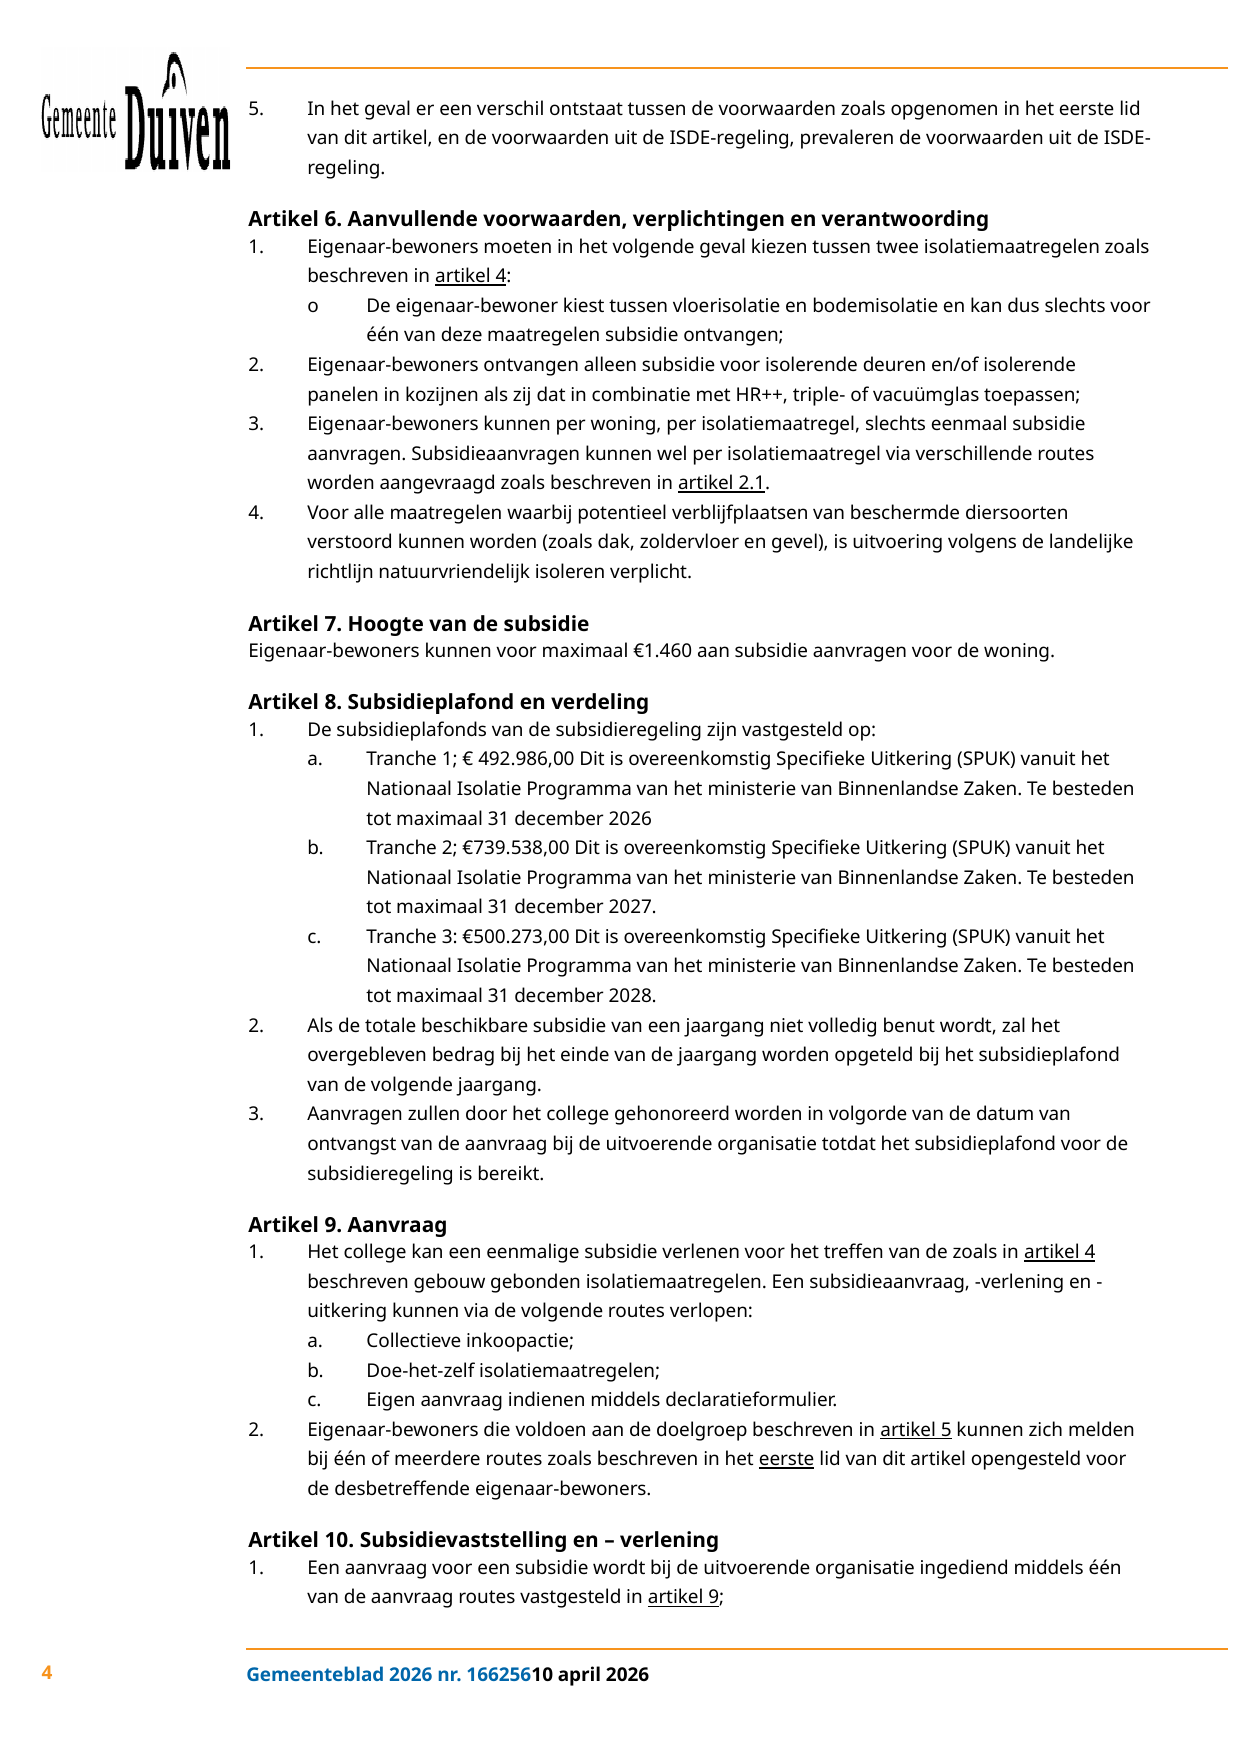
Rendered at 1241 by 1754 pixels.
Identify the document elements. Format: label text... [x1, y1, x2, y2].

text Eigenaar-bewoners kunnen voor maximaal €1.460 aan subsidie aanvragen voor de woning. [248, 637, 1152, 663]
list Doe-het-zelf isolatiemaatregelen; [307, 1357, 1152, 1383]
picture [41, 47, 231, 172]
list Eigen aanvraag indienen middels declaratieformulier. [307, 1386, 1152, 1412]
list De eigenaar-bewoner kiest tussen vloerisolatie en bodemisolatie en kan dus slechts voor één van deze maatregelen subsidie ontvangen; [307, 292, 1152, 347]
list Een aanvraag voor een subsidie wordt bij de uitvoerende organisatie ingediend middels één van de aanvraag routes vastgesteld in artikel 9; [248, 1554, 1152, 1609]
text Artikel 9. Aanvraag [248, 1210, 1152, 1238]
text Artikel 6. Aanvullende voorwaarden, verplichtingen en verantwoording [248, 204, 1152, 233]
text Artikel 10. Subsidievaststelling en – verlening [248, 1526, 1152, 1554]
list Eigenaar-bewoners moeten in het volgende geval kiezen tussen twee isolatiemaatregelen zoals beschreven in artikel 4: [248, 233, 1152, 288]
list Het college kan een eenmalige subsidie verlenen voor het treffen van de zoals in artikel 4 beschreven gebouw gebonden isolatiemaatregelen. Een subsidieaanvraag, -verlening en - uitkering kunnen via de volgende routes verlopen: [248, 1238, 1152, 1323]
list Eigenaar-bewoners die voldoen aan de doelgroep beschreven in artikel 5 kunnen zich melden bij één of meerdere routes zoals beschreven in het eerste lid van dit artikel opengesteld voor de desbetreffende eigenaar-bewoners. [248, 1416, 1152, 1501]
text Artikel 7. Hoogte van de subsidie [248, 609, 1152, 637]
list Tranche 1; € 492.986,00 Dit is overeenkomstig Specifieke Uitkering (SPUK) vanuit het Nationaal Isolatie Programma van het ministerie van Binnenlandse Zaken. Te besteden tot maximaal 31 december 2026 [307, 746, 1152, 830]
list Voor alle maatregelen waarbij potentieel verblijfplaatsen van beschermde diersoorten verstoord kunnen worden (zoals dak, zoldervloer en gevel), is uitvoering volgens de landelijke richtlijn natuurvriendelijk isoleren verplicht. [248, 499, 1152, 584]
list Aanvragen zullen door het college gehonoreerd worden in volgorde van de datum van ontvangst van de aanvraag bij de uitvoerende organisatie totdat het subsidieplafond voor de subsidieregeling is bereikt. [248, 1101, 1152, 1185]
text Artikel 8. Subsidieplafond en verdeling [248, 687, 1152, 716]
list Tranche 3: €500.273,00 Dit is overeenkomstig Specifieke Uitkering (SPUK) vanuit het Nationaal Isolatie Programma van het ministerie van Binnenlandse Zaken. Te besteden tot maximaal 31 december 2028. [307, 923, 1152, 1008]
list Als de totale beschikbare subsidie van een jaargang niet volledig benut wordt, zal het overgebleven bedrag bij het einde van de jaargang worden opgeteld bij het subsidieplafond van de volgende jaargang. [248, 1012, 1152, 1097]
list Eigenaar-bewoners kunnen per woning, per isolatiemaatregel, slechts eenmaal subsidie aanvragen. Subsidieaanvragen kunnen wel per isolatiemaatregel via verschillende routes worden aangevraagd zoals beschreven in artikel 2.1. [248, 410, 1152, 495]
list De subsidieplafonds van de subsidieregeling zijn vastgesteld op: [248, 716, 1152, 742]
list Eigenaar-bewoners ontvangen alleen subsidie voor isolerende deuren en/of isolerende panelen in kozijnen als zij dat in combinatie met HR++, triple- of vacuümglas toepassen; [248, 351, 1152, 406]
list Collectieve inkoopactie; [307, 1327, 1152, 1353]
list Tranche 2; €739.538,00 Dit is overeenkomstig Specifieke Uitkering (SPUK) vanuit het Nationaal Isolatie Programma van het ministerie van Binnenlandse Zaken. Te besteden tot maximaal 31 december 2027. [307, 834, 1152, 919]
list In het geval er een verschil ontstaat tussen de voorwaarden zoals opgenomen in het eerste lid van dit artikel, en de voorwaarden uit de ISDE-regeling, prevaleren de voorwaarden uit de ISDE-regeling. [248, 95, 1152, 180]
